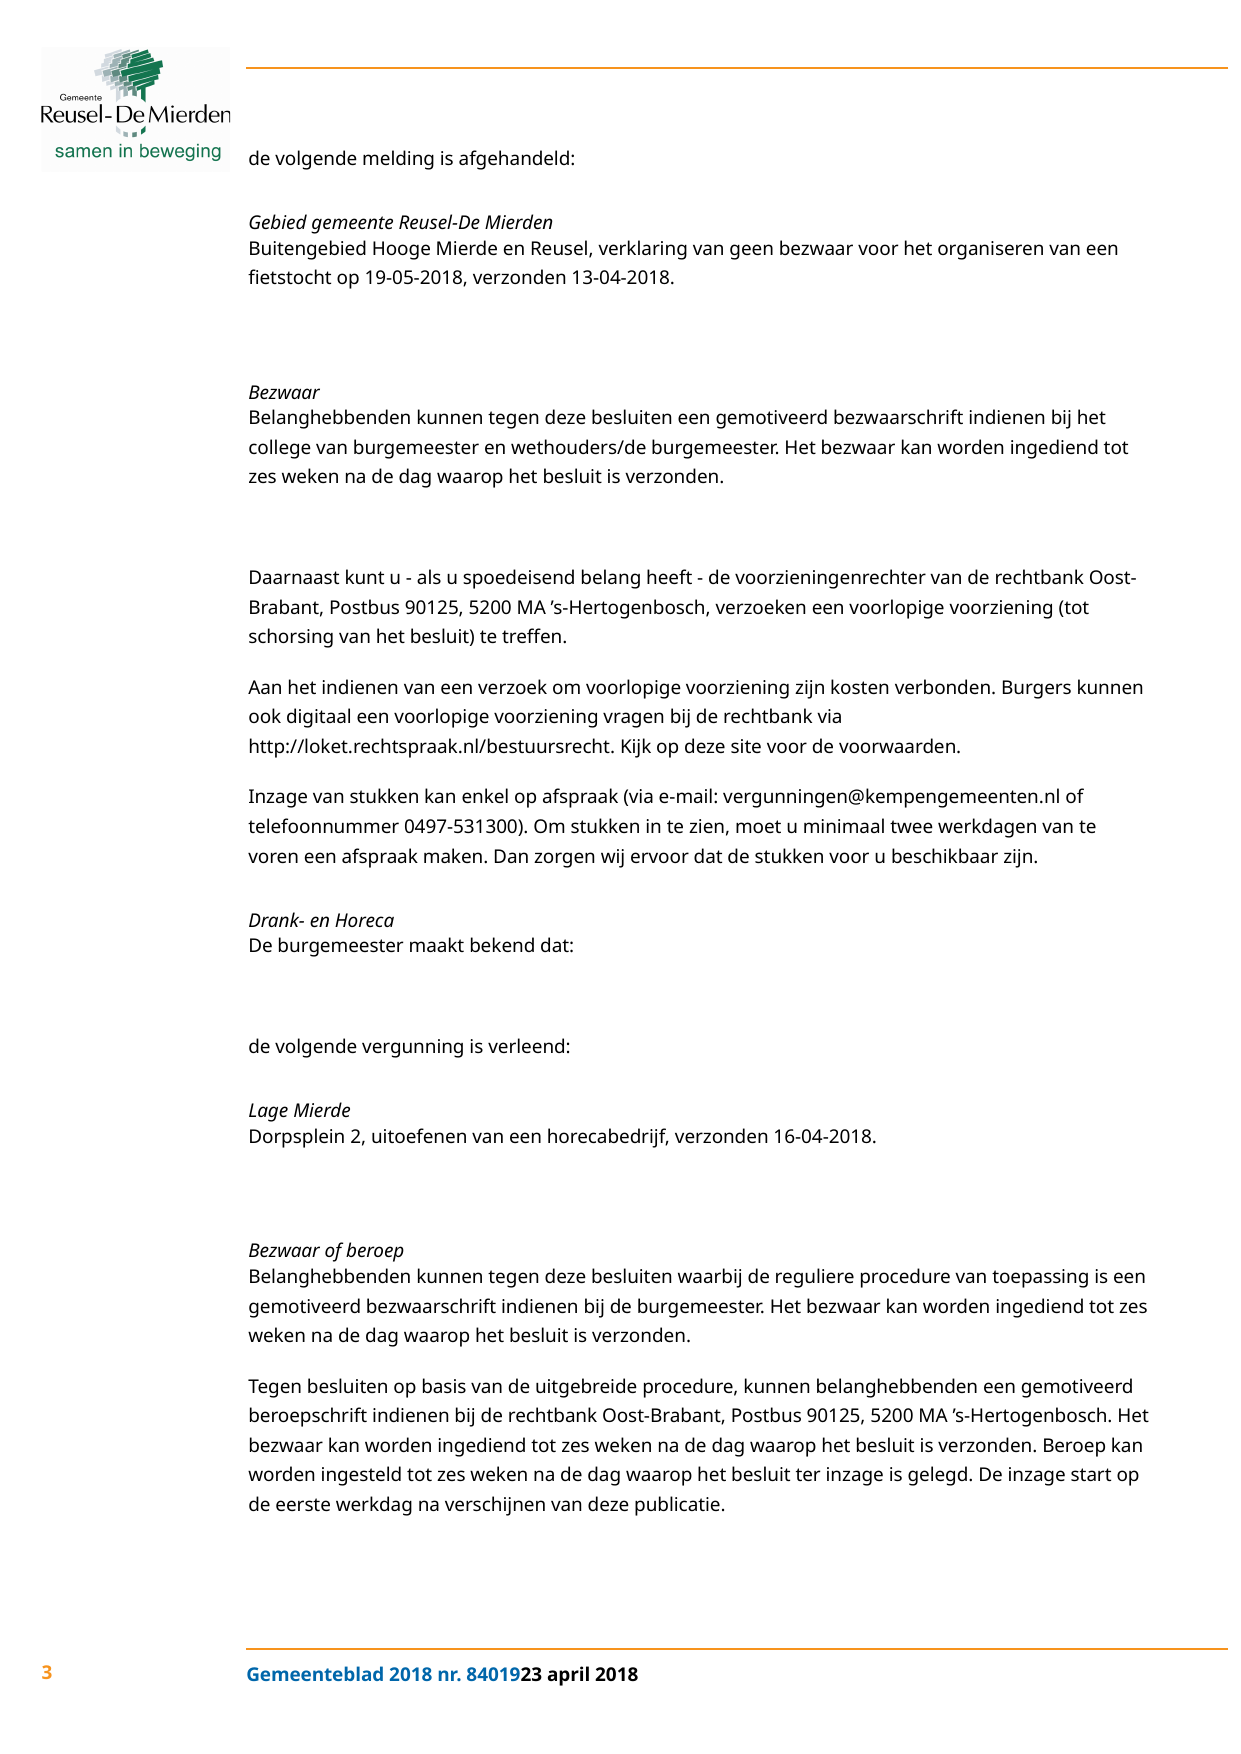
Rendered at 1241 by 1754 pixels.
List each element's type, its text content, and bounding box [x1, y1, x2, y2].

text Belanghebbenden kunnen tegen deze besluiten een gemotiveerd bezwaarschrift indienen bij het college van burgemeester en wethouders/de burgemeester. Het bezwaar kan worden ingediend tot zes weken na de dag waarop het besluit is verzonden. [248, 404, 1152, 489]
text Bezwaar of beroep [248, 1237, 1152, 1263]
text Inzage van stukken kan enkel op afspraak (via e-mail: vergunningen@kempengemeenten.nl of telefoonnummer 0497-531300). Om stukken in te zien, moet u minimaal twee werkdagen van te voren een afspraak maken. Dan zorgen wij ervoor dat de stukken voor u beschikbaar zijn. [248, 784, 1152, 869]
text Tegen besluiten op basis van de uitgebreide procedure, kunnen belanghebbenden een gemotiveerd beroepschrift indienen bij de rechtbank Oost-Brabant, Postbus 90125, 5200 MA ’s-Hertogenbosch. Het bezwaar kan worden ingediend tot zes weken na de dag waarop het besluit is verzonden. Beroep kan worden ingesteld tot zes weken na de dag waarop het besluit ter inzage is gelegd. De inzage start op de eerste werkdag na verschijnen van deze publicatie. [248, 1373, 1152, 1517]
text Gebied gemeente Reusel-De Mierden [248, 209, 1152, 235]
text Buitengebied Hooge Mierde en Reusel, verklaring van geen bezwaar voor het organiseren van een fietstocht op 19-05-2018, verzonden 13-04-2018. [248, 235, 1152, 290]
text Daarnaast kunt u - als u spoedeisend belang heeft - de voorzieningenrechter van de rechtbank Oost-Brabant, Postbus 90125, 5200 MA ’s-Hertogenbosch, verzoeken een voorlopige voorziening (tot schorsing van het besluit) te treffen. [248, 564, 1152, 649]
picture [41, 47, 231, 172]
text Aan het indienen van een verzoek om voorlopige voorziening zijn kosten verbonden. Burgers kunnen ook digitaal een voorlopige voorziening vragen bij de rechtbank via http://loket.rechtspraak.nl/bestuursrecht. Kijk op deze site voor de voorwaarden. [248, 674, 1152, 759]
text de volgende vergunning is verleend: [248, 1033, 1152, 1059]
text Lage Mierde [248, 1097, 1152, 1123]
text Belanghebbenden kunnen tegen deze besluiten waarbij de reguliere procedure van toepassing is een gemotiveerd bezwaarschrift indienen bij de burgemeester. Het bezwaar kan worden ingediend tot zes weken na de dag waarop het besluit is verzonden. [248, 1263, 1152, 1348]
text Drank- en Horeca [248, 907, 1152, 933]
text Bezwaar [248, 379, 1152, 404]
text Dorpsplein 2, uitoefenen van een horecabedrijf, verzonden 16-04-2018. [248, 1123, 1152, 1149]
text De burgemeester maakt bekend dat: [248, 933, 1152, 958]
text de volgende melding is afgehandeld: [248, 145, 1152, 171]
